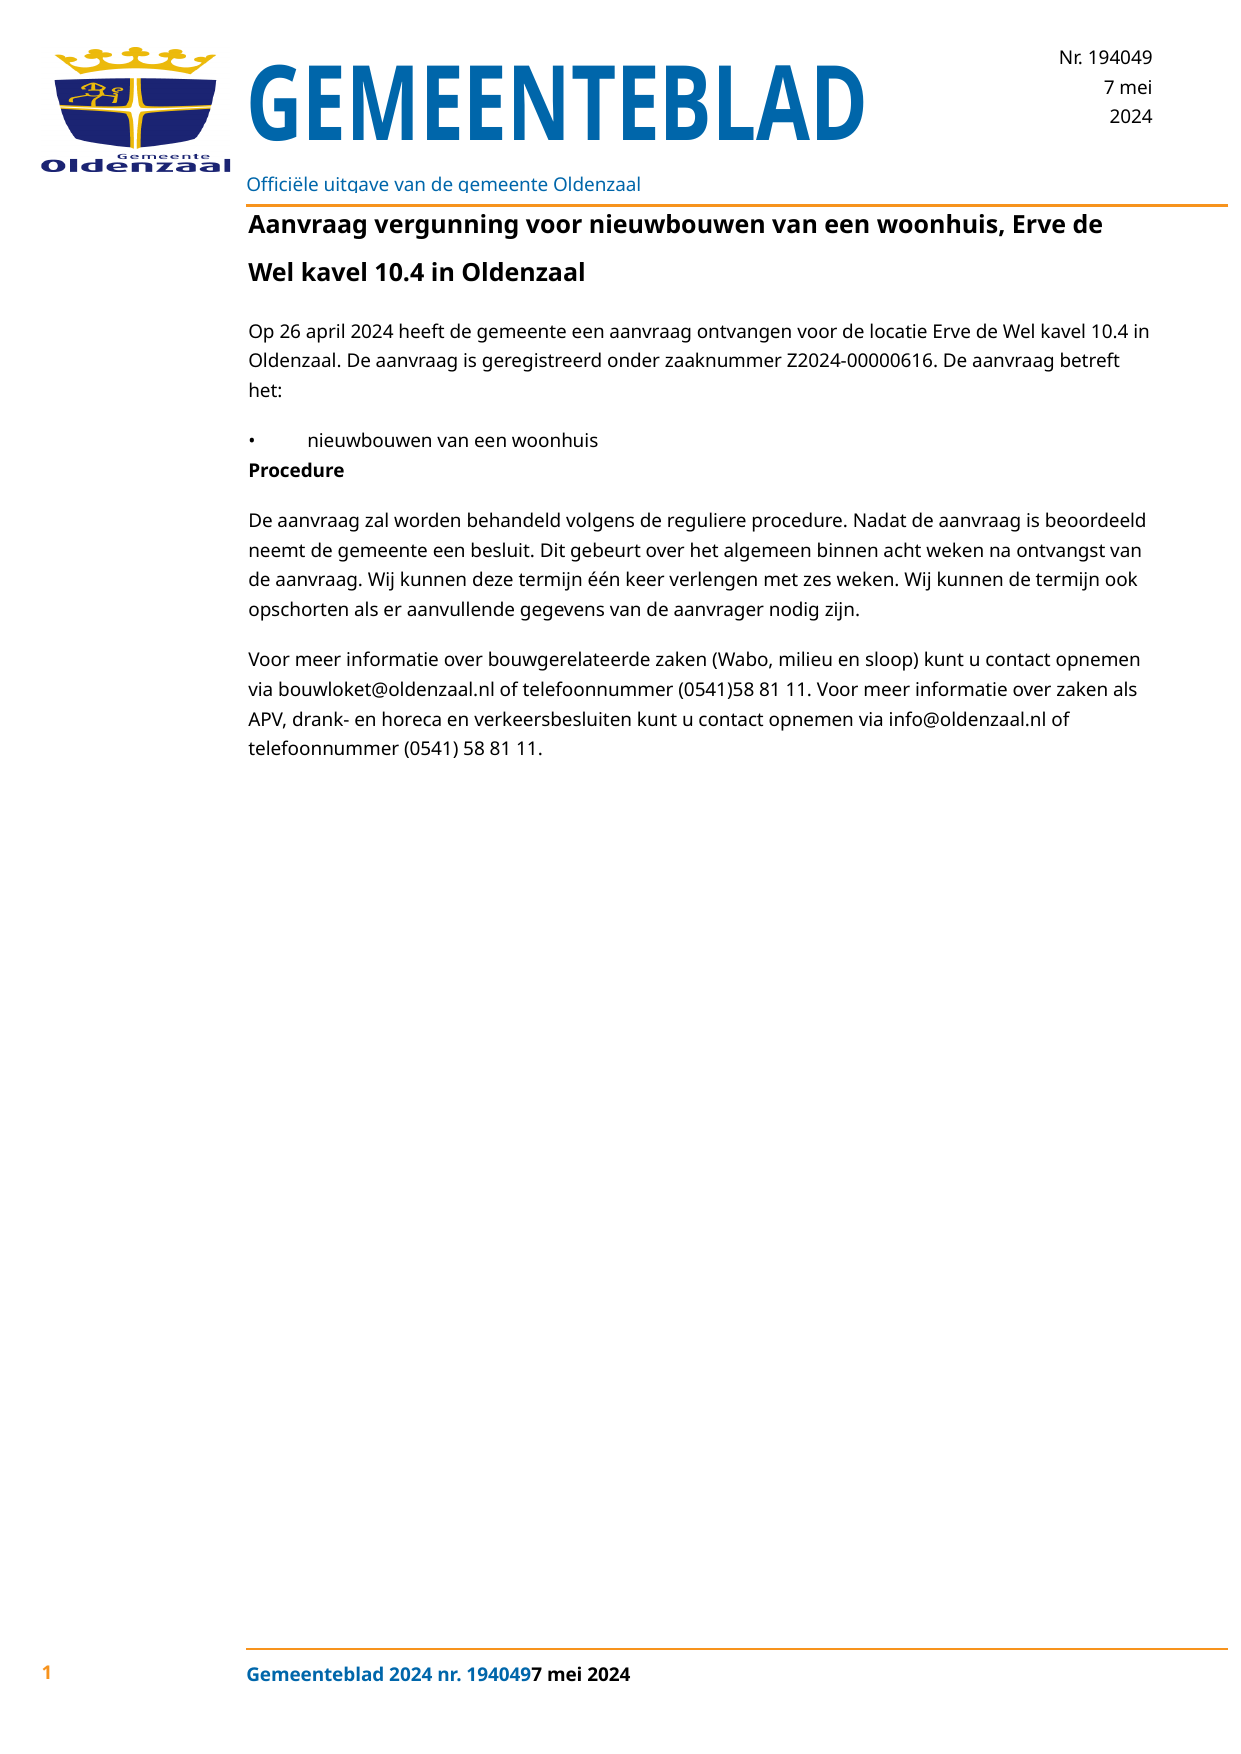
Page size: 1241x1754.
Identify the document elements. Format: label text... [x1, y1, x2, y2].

text Procedure [248, 457, 1152, 483]
text Op 26 april 2024 heeft de gemeente een aanvraag ontvangen voor de locatie Erve de Wel kavel 10.4 in Oldenzaal. De aanvraag is geregistreerd onder zaaknummer Z2024-00000616. De aanvraag betreft het: [248, 318, 1152, 403]
list nieuwbouwen van een woonhuis [248, 427, 1152, 453]
picture [41, 47, 231, 172]
text Voor meer informatie over bouwgerelateerde zaken (Wabo, milieu en sloop) kunt u contact opnemen via bouwloket@oldenzaal.nl of telefoonnummer (0541)58 81 11. Voor meer informatie over zaken als APV, drank- en horeca en verkeersbesluiten kunt u contact opnemen via info@oldenzaal.nl of telefoonnummer (0541) 58 81 11. [248, 647, 1152, 761]
text Aanvraag vergunning voor nieuwbouwen van een woonhuis, Erve de Wel kavel 10.4 in Oldenzaal [248, 207, 1152, 288]
text De aanvraag zal worden behandeld volgens de reguliere procedure. Nadat de aanvraag is beoordeeld neemt de gemeente een besluit. Dit gebeurt over het algemeen binnen acht weken na ontvangst van de aanvraag. Wij kunnen deze termijn één keer verlengen met zes weken. Wij kunnen de termijn ook opschorten als er aanvullende gegevens van de aanvrager nodig zijn. [248, 507, 1152, 622]
